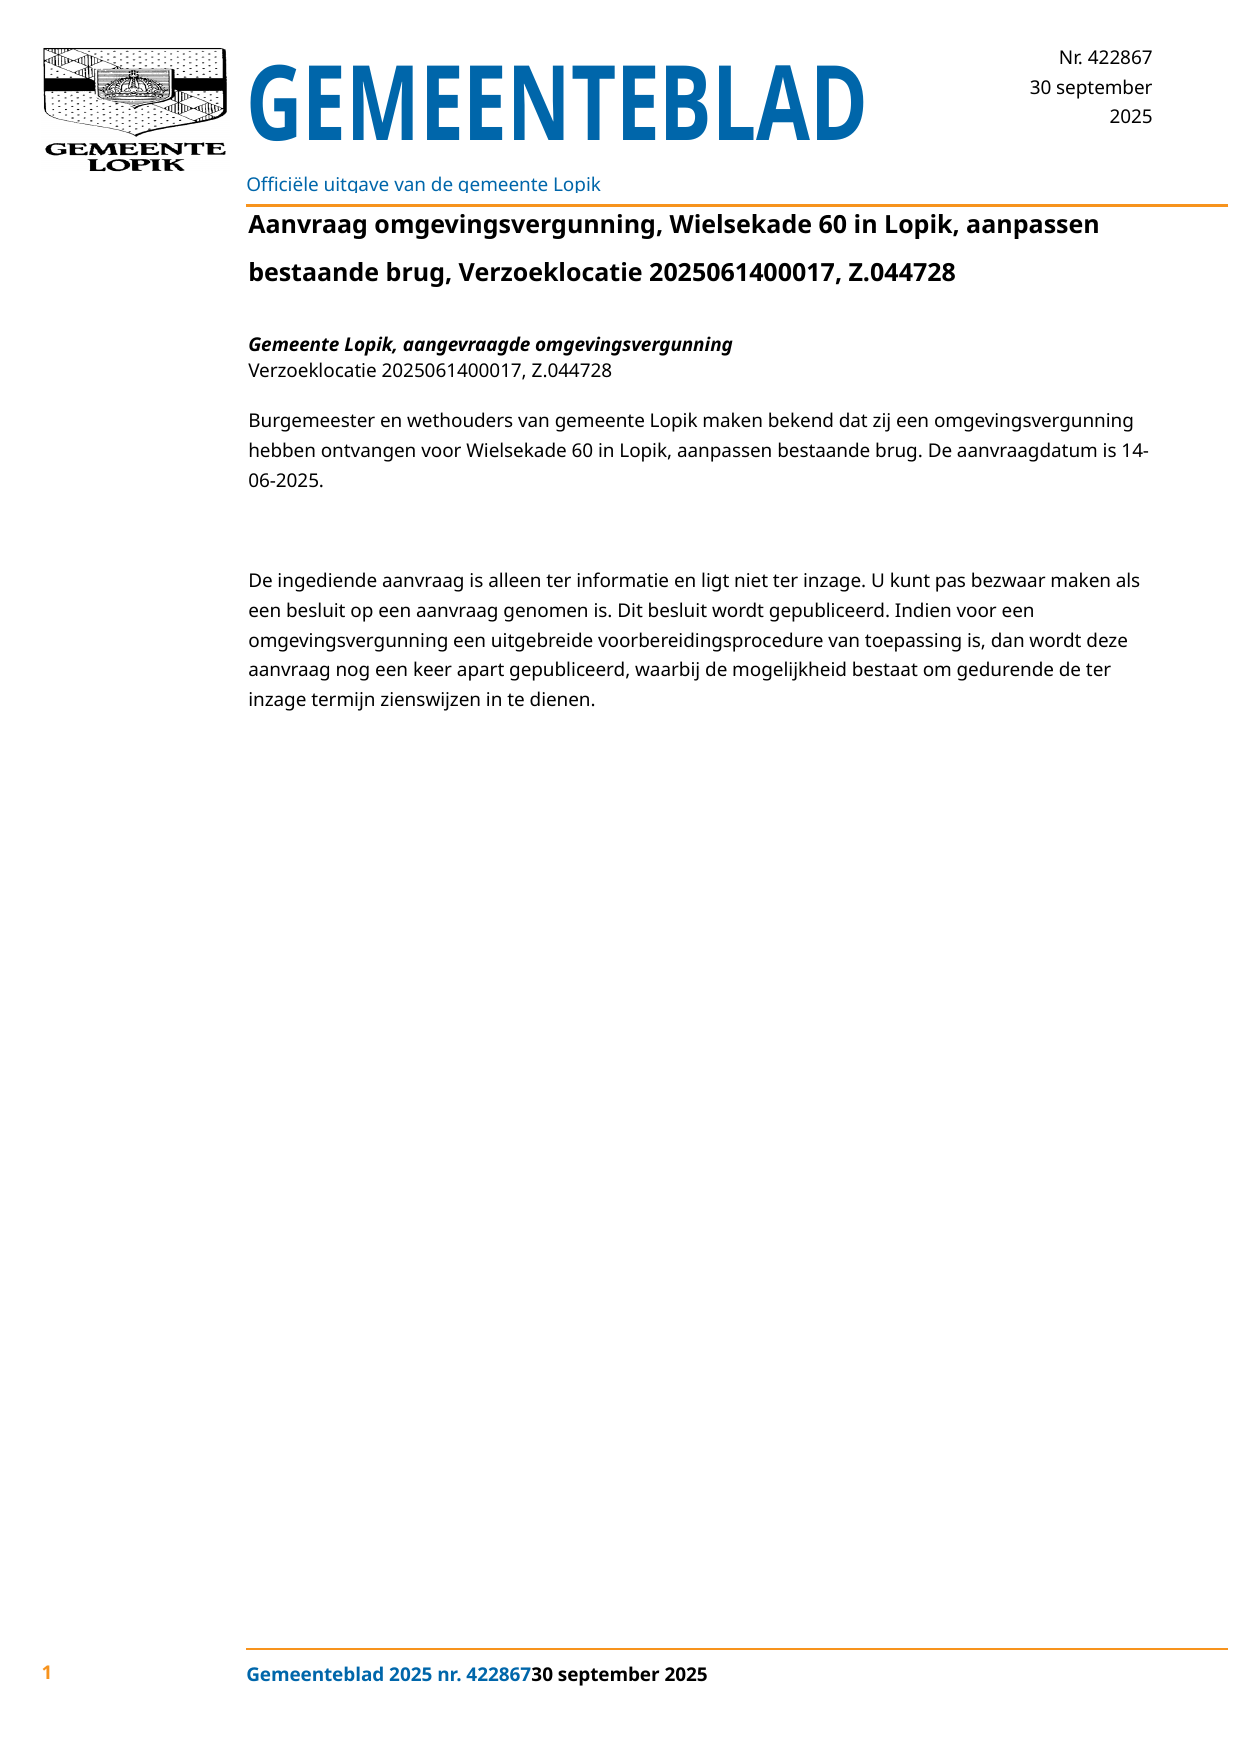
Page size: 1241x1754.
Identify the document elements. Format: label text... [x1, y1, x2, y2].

text Gemeente Lopik, aangevraagde omgevingsvergunning [248, 331, 1152, 357]
text Verzoeklocatie 2025061400017, Z.044728 [248, 357, 1152, 383]
text De ingediende aanvraag is alleen ter informatie en ligt niet ter inzage. U kunt pas bezwaar maken als een besluit op een aanvraag genomen is. Dit besluit wordt gepubliceerd. Indien voor een omgevingsvergunning een uitgebreide voorbereidingsprocedure van toepassing is, dan wordt deze aanvraag nog een keer apart gepubliceerd, waarbij de mogelijkheid bestaat om gedurende de ter inzage termijn zienswijzen in te dienen. [248, 568, 1152, 712]
text Aanvraag omgevingsvergunning, Wielsekade 60 in Lopik, aanpassen bestaande brug, Verzoeklocatie 2025061400017, Z.044728 [248, 207, 1152, 288]
picture [41, 47, 231, 172]
text Burgemeester en wethouders van gemeente Lopik maken bekend dat zij een omgevingsvergunning hebben ontvangen voor Wielsekade 60 in Lopik, aanpassen bestaande brug. De aanvraagdatum is 14-06-2025. [248, 408, 1152, 492]
